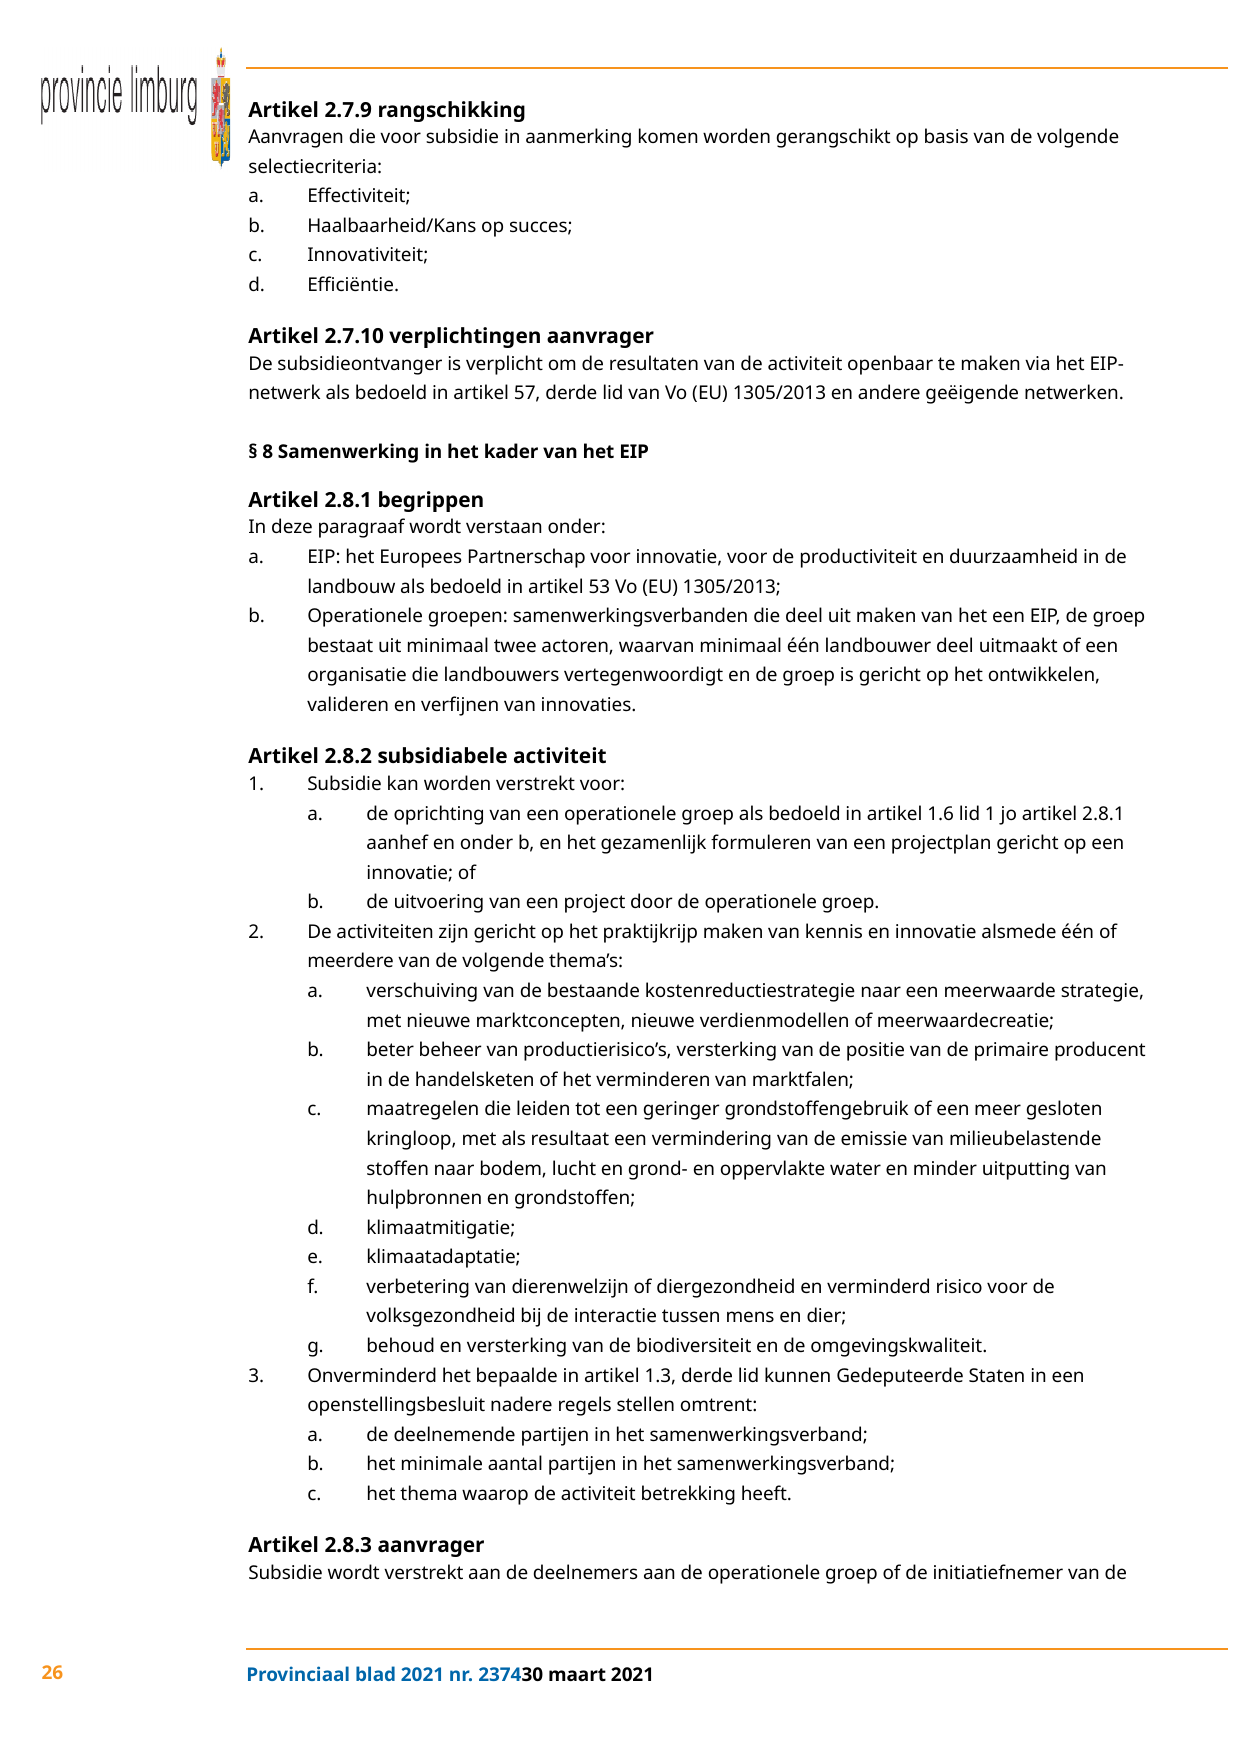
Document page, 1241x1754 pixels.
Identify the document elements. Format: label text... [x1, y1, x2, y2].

text Aanvragen die voor subsidie in aanmerking komen worden gerangschikt op basis van de volgende selectiecriteria: [248, 123, 1152, 178]
text In deze paragraaf wordt verstaan onder: [248, 514, 1152, 539]
list klimaatadaptatie; [307, 1243, 1152, 1269]
list Operationele groepen: samenwerkingsverbanden die deel uit maken van het een EIP, de groep bestaat uit minimaal twee actoren, waarvan minimaal één landbouwer deel uitmaakt of een organisatie die landbouwers vertegenwoordigt en de groep is gericht op het ontwikkelen, valideren en verfijnen van innovaties. [248, 602, 1152, 717]
text Artikel 2.8.1 begrippen [248, 485, 1152, 514]
list behoud en versterking van de biodiversiteit en de omgevingskwaliteit. [307, 1332, 1152, 1358]
text Artikel 2.7.10 verplichtingen aanvrager [248, 322, 1152, 350]
list Subsidie kan worden verstrekt voor: [248, 770, 1152, 796]
list EIP: het Europees Partnerschap voor innovatie, voor de productiviteit en duurzaamheid in de landbouw als bedoeld in artikel 53 Vo (EU) 1305/2013; [248, 543, 1152, 599]
text Subsidie wordt verstrekt aan de deelnemers aan de operationele groep of de initiatiefnemer van de [248, 1559, 1152, 1585]
list de oprichting van een operationele groep als bedoeld in artikel 1.6 lid 1 jo artikel 2.8.1 aanhef en onder b, en het gezamenlijk formuleren van een projectplan gericht op een innovatie; of [307, 800, 1152, 884]
text De subsidieontvanger is verplicht om de resultaten van de activiteit openbaar te maken via het EIP-netwerk als bedoeld in artikel 57, derde lid van Vo (EU) 1305/2013 en andere geëigende netwerken. [248, 350, 1152, 405]
picture [41, 47, 231, 172]
list verschuiving van de bestaande kostenreductiestrategie naar een meerwaarde strategie, met nieuwe marktconcepten, nieuwe verdienmodellen of meerwaardecreatie; [307, 977, 1152, 1032]
list Innovativiteit; [248, 242, 1152, 267]
list klimaatmitigatie; [307, 1214, 1152, 1239]
list Onverminderd het bepaalde in artikel 1.3, derde lid kunnen Gedeputeerde Staten in een openstellingsbesluit nadere regels stellen omtrent: [248, 1362, 1152, 1417]
list de deelnemende partijen in het samenwerkingsverband; [307, 1421, 1152, 1447]
text Artikel 2.8.3 aanvrager [248, 1531, 1152, 1559]
list het minimale aantal partijen in het samenwerkingsverband; [307, 1451, 1152, 1476]
list de uitvoering van een project door de operationele groep. [307, 888, 1152, 914]
list maatregelen die leiden tot een geringer grondstoffengebruik of een meer gesloten kringloop, met als resultaat een vermindering van de emissie van milieubelastende stoffen naar bodem, lucht en grond- en oppervlakte water en minder uitputting van hulpbronnen en grondstoffen; [307, 1096, 1152, 1210]
text Artikel 2.8.2 subsidiabele activiteit [248, 742, 1152, 770]
list De activiteiten zijn gericht op het praktijkrijp maken van kennis en innovatie alsmede één of meerdere van de volgende thema’s: [248, 918, 1152, 973]
list beter beheer van productierisico’s, versterking van de positie van de primaire producent in de handelsketen of het verminderen van marktfalen; [307, 1036, 1152, 1092]
list Effectiviteit; [248, 182, 1152, 208]
text Artikel 2.7.9 rangschikking [248, 95, 1152, 123]
list Efficiëntie. [248, 271, 1152, 297]
list Haalbaarheid/Kans op succes; [248, 212, 1152, 238]
text § 8 Samenwerking in het kader van het EIP [248, 439, 1152, 464]
list het thema waarop de activiteit betrekking heeft. [307, 1480, 1152, 1506]
list verbetering van dierenwelzijn of diergezondheid en verminderd risico voor de volksgezondheid bij de interactie tussen mens en dier; [307, 1273, 1152, 1328]
